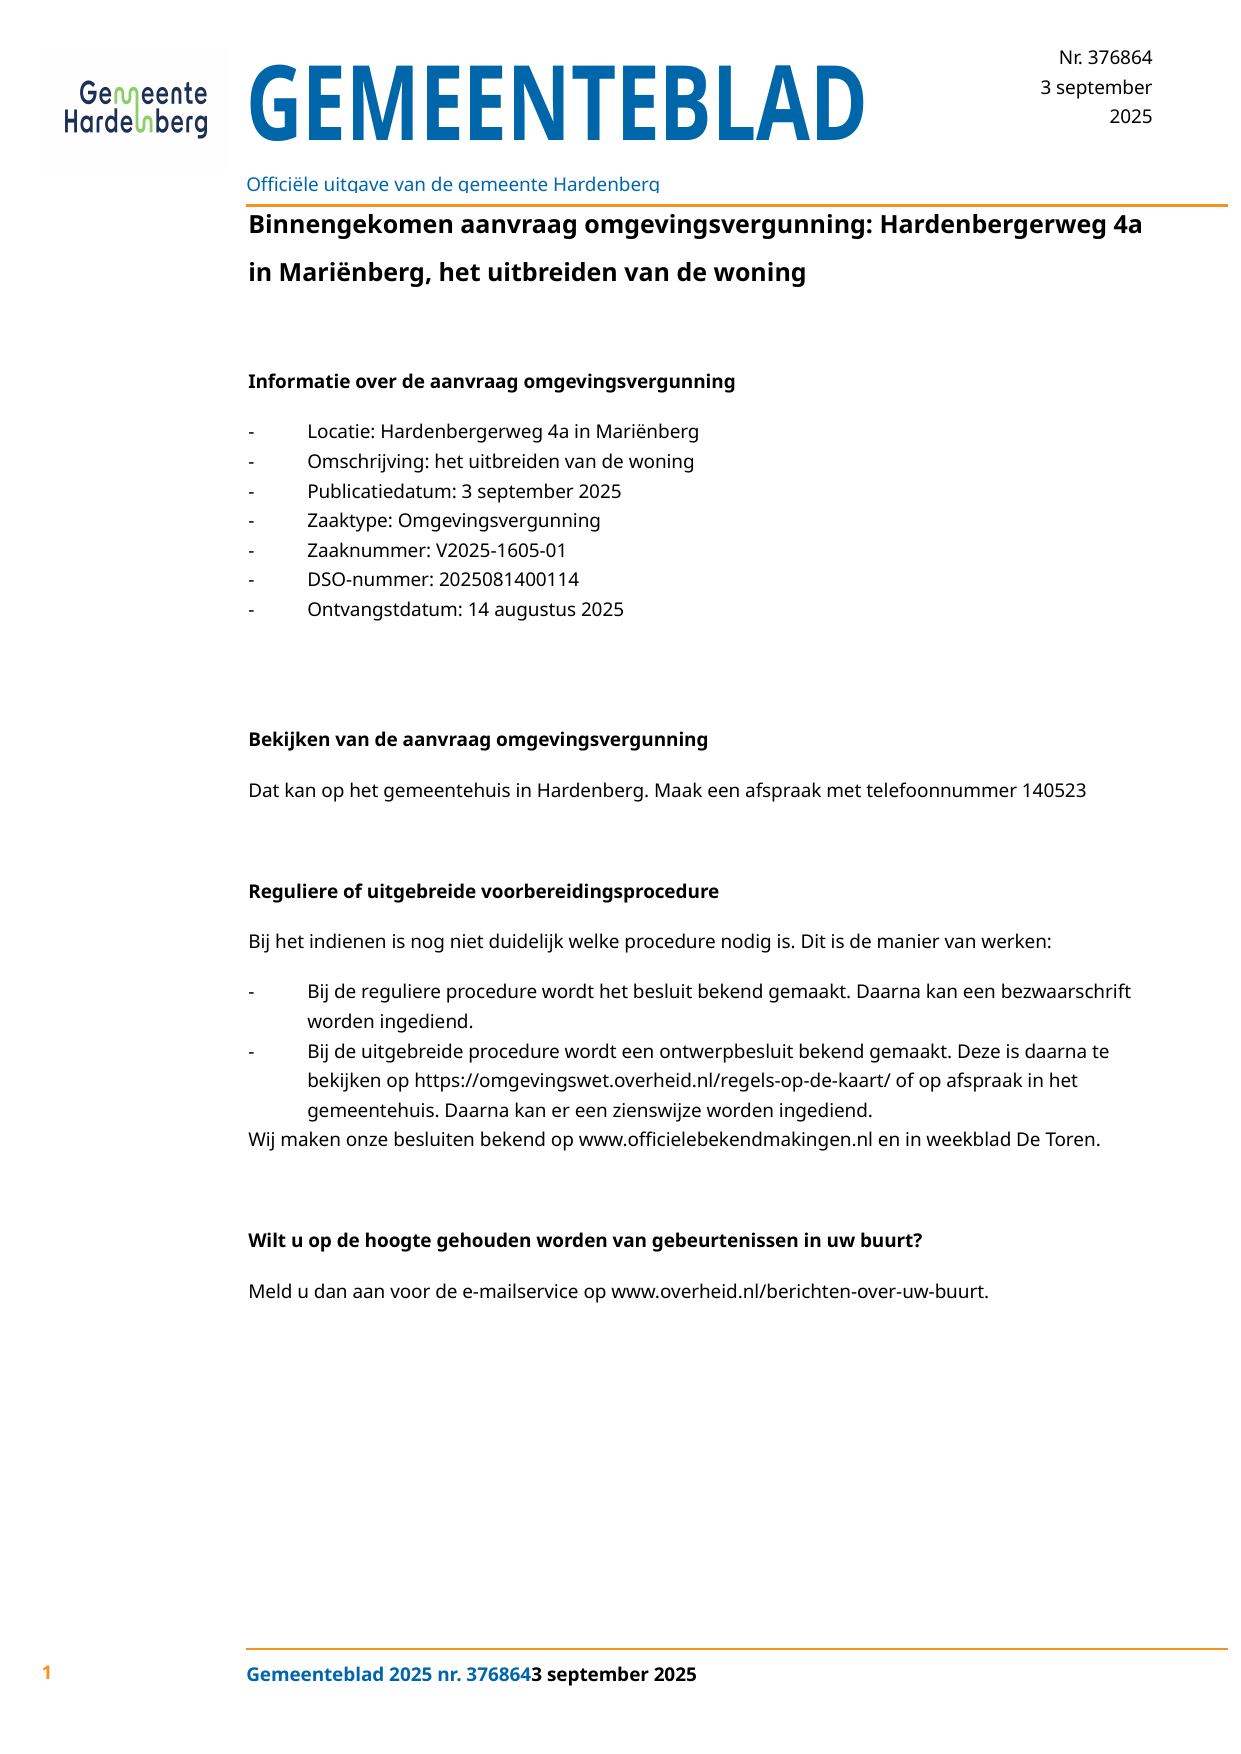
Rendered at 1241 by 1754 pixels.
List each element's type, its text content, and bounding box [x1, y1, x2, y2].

text Dat kan op het gemeentehuis in Hardenberg. Maak een afspraak met telefoonnummer 140523 [248, 777, 1152, 803]
text Wij maken onze besluiten bekend op www.officielebekendmakingen.nl en in weekblad De Toren. [248, 1127, 1152, 1152]
list Publicatiedatum: 3 september 2025 [248, 478, 1152, 504]
text Bij het indienen is nog niet duidelijk welke procedure nodig is. Dit is de manier van werken: [248, 928, 1152, 954]
list Zaaktype: Omgevingsvergunning [248, 507, 1152, 533]
text Reguliere of uitgebreide voorbereidingsprocedure [248, 878, 1152, 904]
list DSO-nummer: 2025081400114 [248, 567, 1152, 592]
list Bij de reguliere procedure wordt het besluit bekend gemaakt. Daarna kan een bezwaarschrift worden ingediend. [248, 979, 1152, 1034]
text Meld u dan aan voor de e-mailservice op www.overheid.nl/berichten-over-uw-buurt. [248, 1278, 1152, 1304]
picture [41, 47, 231, 172]
list Bij de uitgebreide procedure wordt een ontwerpbesluit bekend gemaakt. Deze is daarna te bekijken op https://omgevingswet.overheid.nl/regels-op-de-kaart/ of op afspraak in het gemeentehuis. Daarna kan er een zienswijze worden ingediend. [248, 1038, 1152, 1123]
text Bekijken van de aanvraag omgevingsvergunning [248, 727, 1152, 752]
text Wilt u op de hoogte gehouden worden van gebeurtenissen in uw buurt? [248, 1227, 1152, 1253]
text Informatie over de aanvraag omgevingsvergunning [248, 368, 1152, 394]
text Binnengekomen aanvraag omgevingsvergunning: Hardenbergerweg 4a in Mariënberg, het uitbreiden van de woning [248, 207, 1152, 288]
list Omschrijving: het uitbreiden van de woning [248, 448, 1152, 474]
list Ontvangstdatum: 14 augustus 2025 [248, 596, 1152, 622]
list Zaaknummer: V2025-1605-01 [248, 537, 1152, 563]
list Locatie: Hardenbergerweg 4a in Mariënberg [248, 419, 1152, 444]
